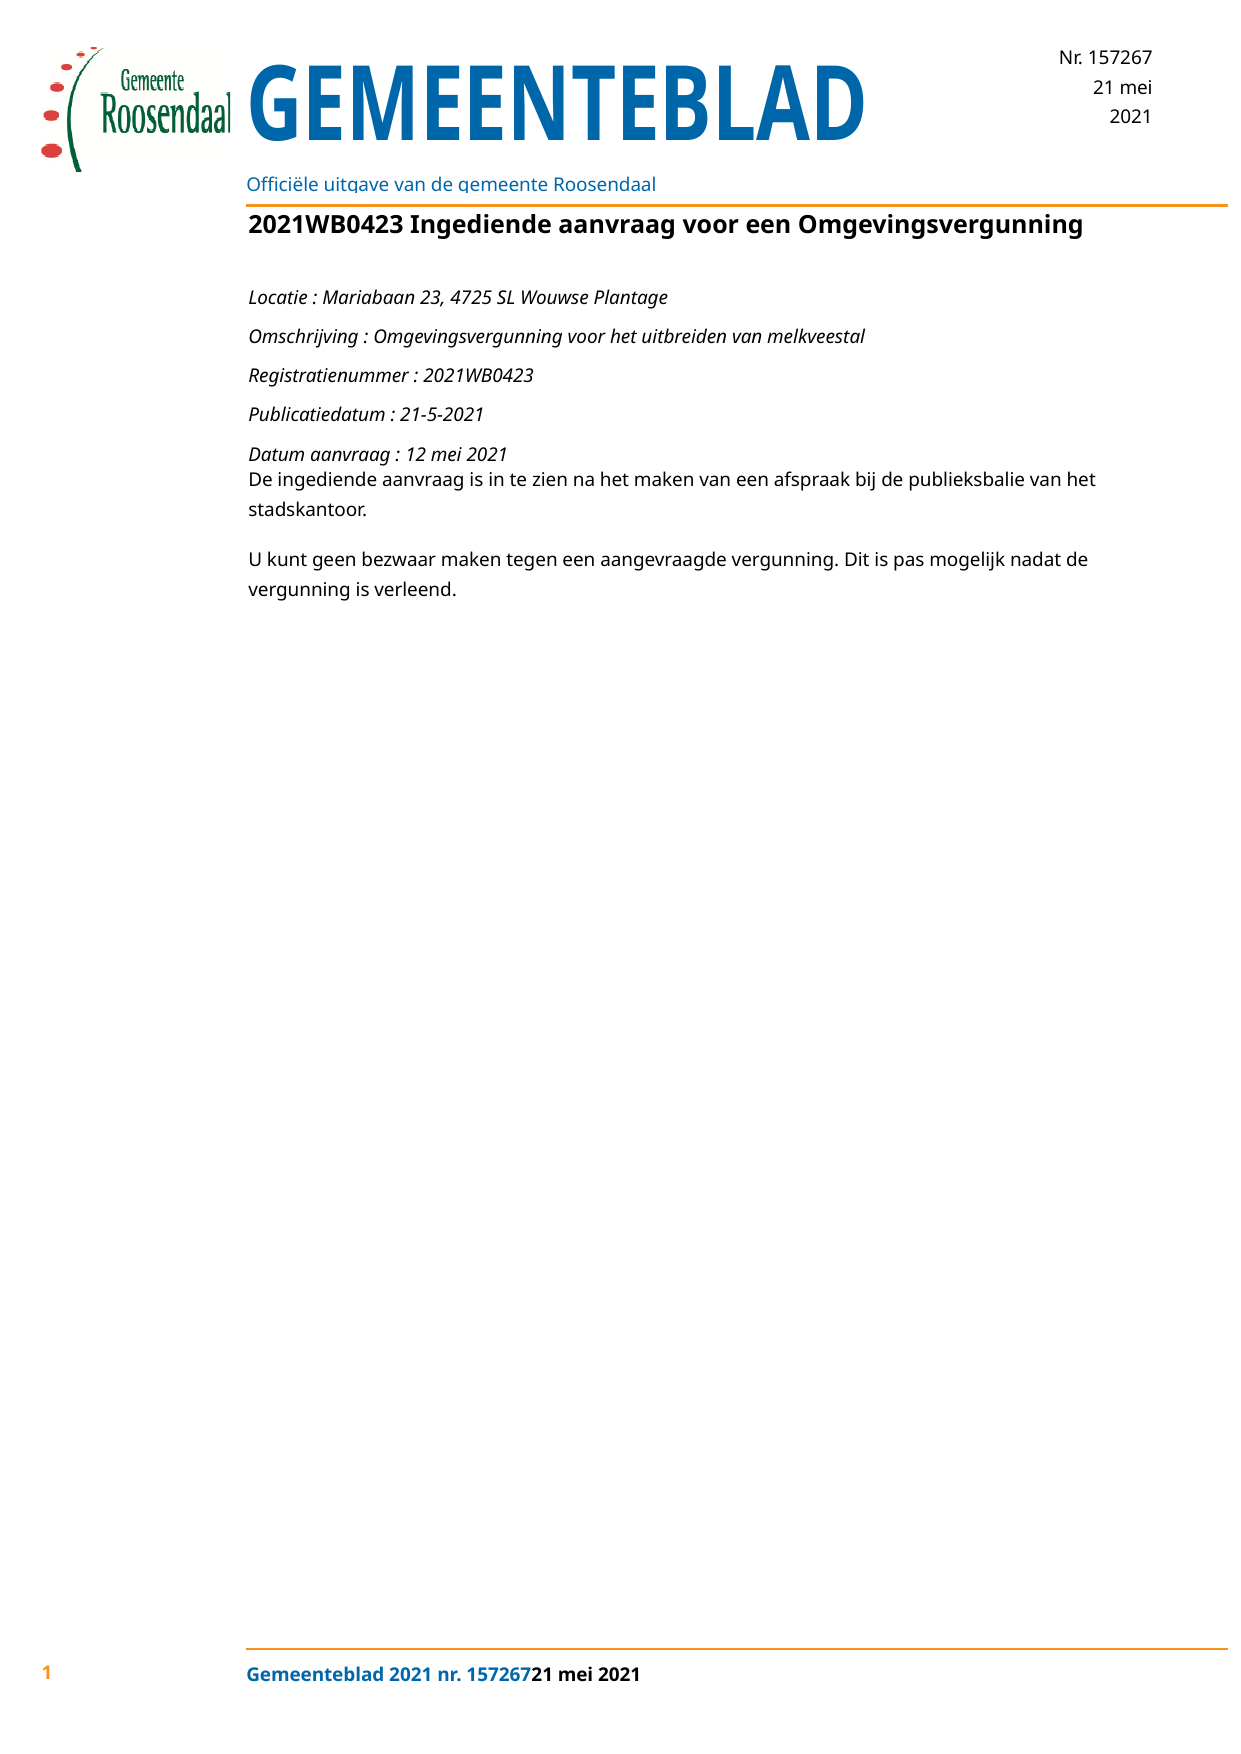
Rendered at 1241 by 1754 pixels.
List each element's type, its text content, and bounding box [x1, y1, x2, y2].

text Datum aanvraag : 12 mei 2021 [248, 441, 1152, 467]
text Publicatiedatum : 21-5-2021 [248, 402, 1152, 427]
text Omschrijving : Omgevingsvergunning voor het uitbreiden van melkveestal [248, 323, 1152, 349]
text Locatie : Mariabaan 23, 4725 SL Wouwse Plantage [248, 284, 1152, 309]
text Registratienummer : 2021WB0423 [248, 362, 1152, 388]
text 2021WB0423 Ingediende aanvraag voor een Omgevingsvergunning [248, 207, 1152, 241]
text U kunt geen bezwaar maken tegen een aangevraagde vergunning. Dit is pas mogelijk nadat de vergunning is verleend. [248, 547, 1152, 602]
picture [41, 47, 231, 172]
text De ingediende aanvraag is in te zien na het maken van een afspraak bij de publieksbalie van het stadskantoor. [248, 467, 1152, 522]
